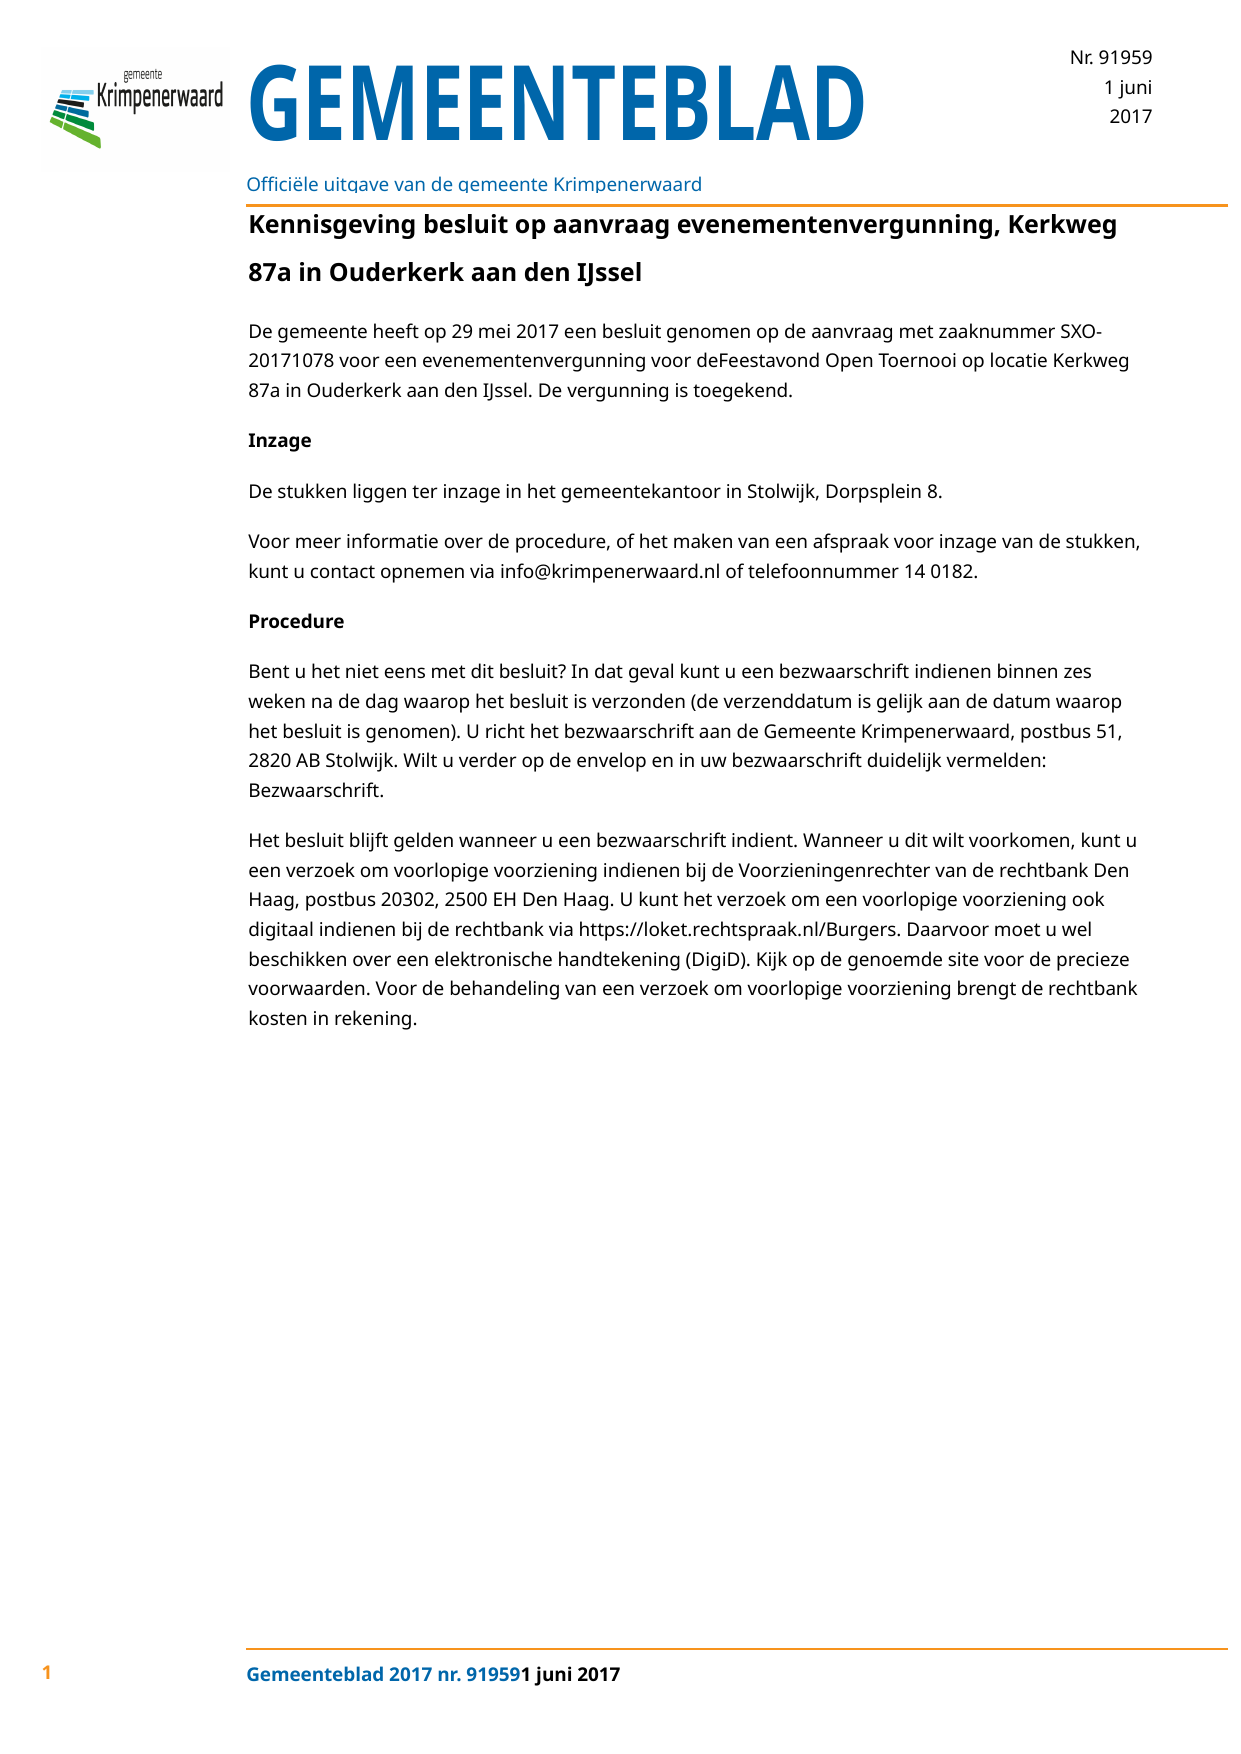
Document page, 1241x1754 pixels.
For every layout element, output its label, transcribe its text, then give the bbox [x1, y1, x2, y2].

text Procedure [248, 608, 1152, 634]
text Kennisgeving besluit op aanvraag evenementenvergunning, Kerkweg 87a in Ouderkerk aan den IJssel [248, 207, 1152, 288]
text Het besluit blijft gelden wanneer u een bezwaarschrift indient. Wanneer u dit wilt voorkomen, kunt u een verzoek om voorlopige voorziening indienen bij de Voorzieningenrechter van de rechtbank Den Haag, postbus 20302, 2500 EH Den Haag. U kunt het verzoek om een voorlopige voorziening ook digitaal indienen bij de rechtbank via https://loket.rechtspraak.nl/Burgers. Daarvoor moet u wel beschikken over een elektronische handtekening (DigiD). Kijk op de genoemde site voor de precieze voorwaarden. Voor de behandeling van een verzoek om voorlopige voorziening brengt de rechtbank kosten in rekening. [248, 827, 1152, 1031]
text Inzage [248, 427, 1152, 453]
text De stukken liggen ter inzage in het gemeentekantoor in Stolwijk, Dorpsplein 8. [248, 478, 1152, 504]
text Voor meer informatie over de procedure, of het maken van een afspraak voor inzage van de stukken, kunt u contact opnemen via info@krimpenerwaard.nl of telefoonnummer 14 0182. [248, 528, 1152, 584]
text De gemeente heeft op 29 mei 2017 een besluit genomen op de aanvraag met zaaknummer SXO-20171078 voor een evenementenvergunning voor deFeestavond Open Toernooi op locatie Kerkweg 87a in Ouderkerk aan den IJssel. De vergunning is toegekend. [248, 318, 1152, 403]
text Bent u het niet eens met dit besluit? In dat geval kunt u een bezwaarschrift indienen binnen zes weken na de dag waarop het besluit is verzonden (de verzenddatum is gelijk aan de datum waarop het besluit is genomen). U richt het bezwaarschrift aan de Gemeente Krimpenerwaard, postbus 51, 2820 AB Stolwijk. Wilt u verder op de envelop en in uw bezwaarschrift duidelijk vermelden: Bezwaarschrift. [248, 659, 1152, 803]
picture [41, 47, 231, 172]
